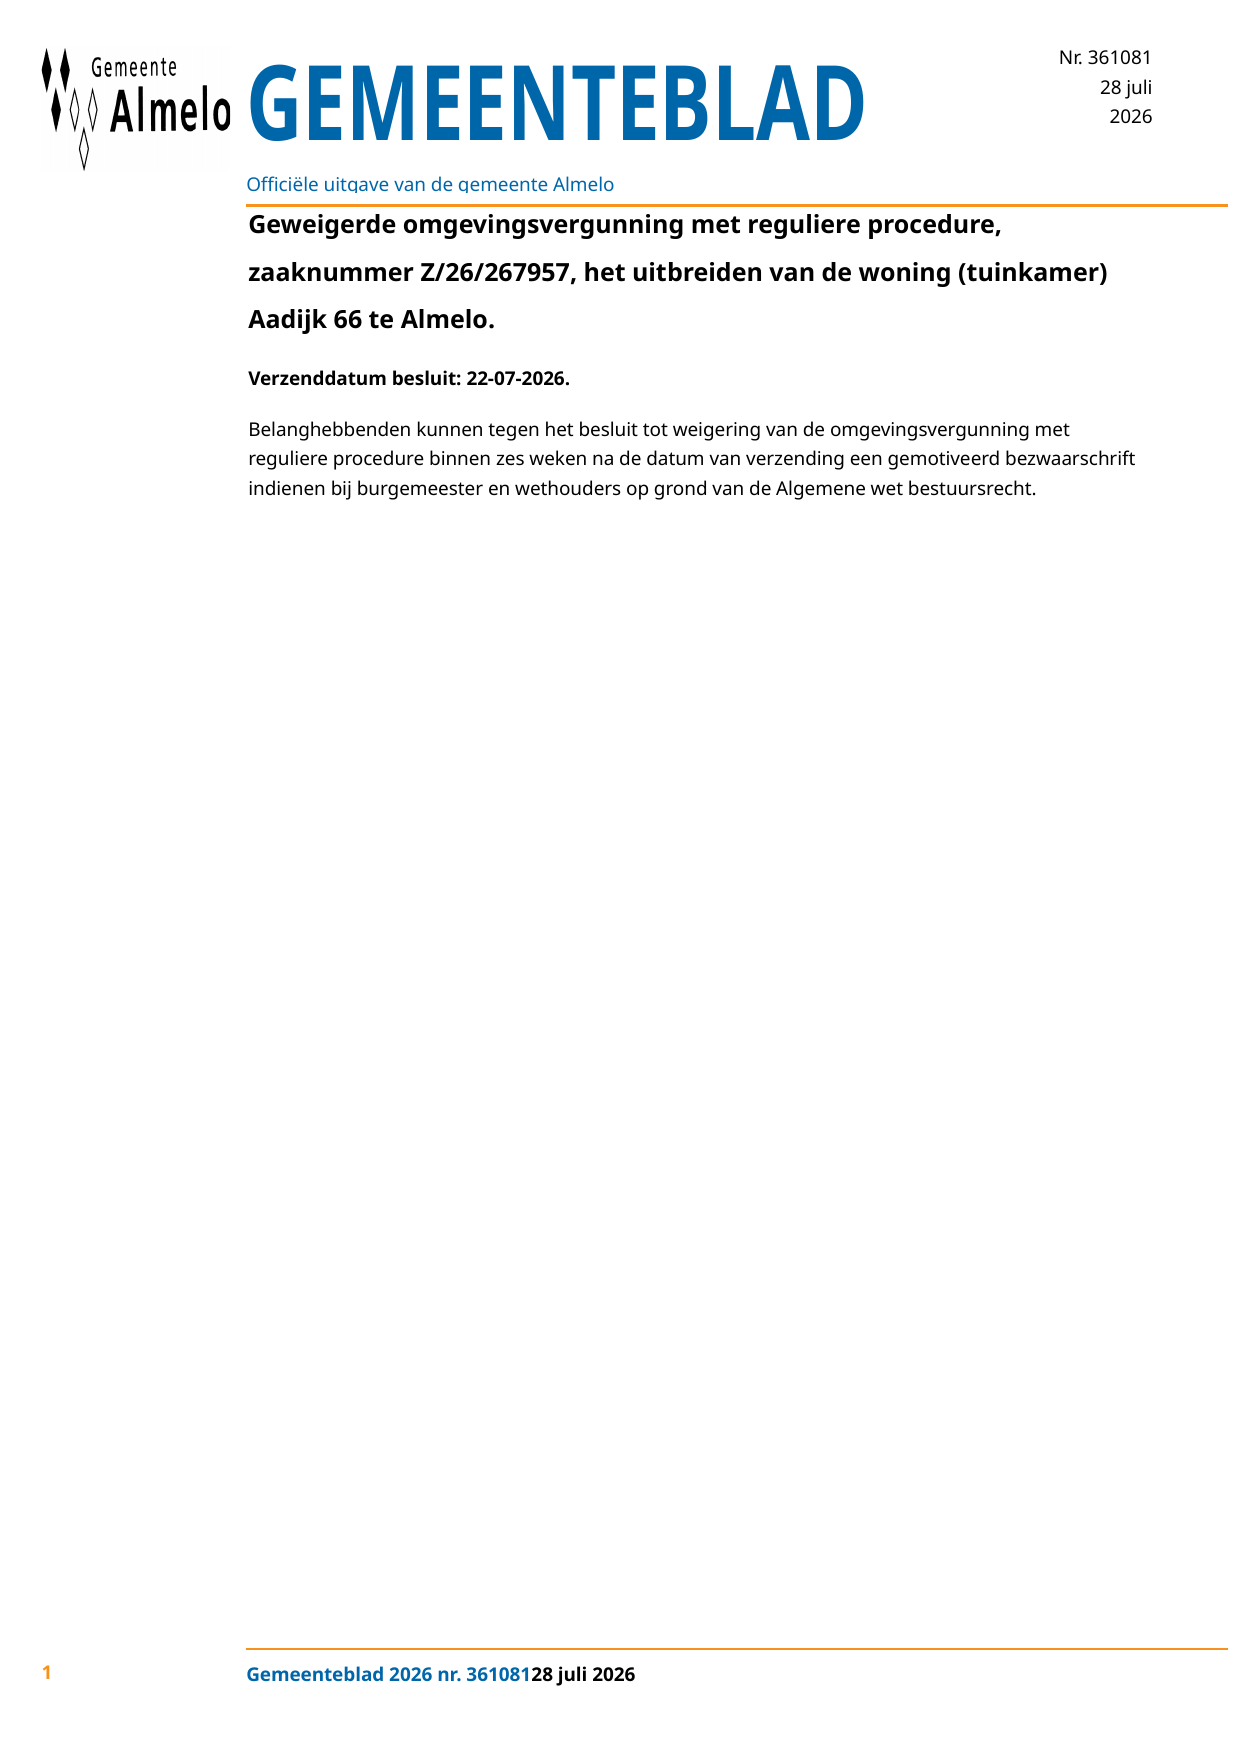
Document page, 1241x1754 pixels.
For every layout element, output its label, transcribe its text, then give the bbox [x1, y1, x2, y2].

text Belanghebbenden kunnen tegen het besluit tot weigering van de omgevingsvergunning met reguliere procedure binnen zes weken na de datum van verzending een gemotiveerd bezwaarschrift indienen bij burgemeester en wethouders op grond van de Algemene wet bestuursrecht. [248, 416, 1152, 501]
text Verzenddatum besluit: 22-07-2026. [248, 366, 1152, 391]
picture [41, 47, 231, 172]
text Geweigerde omgevingsvergunning met reguliere procedure, zaaknummer Z/26/267957, het uitbreiden van de woning (tuinkamer) Aadijk 66 te Almelo. [248, 207, 1152, 336]
